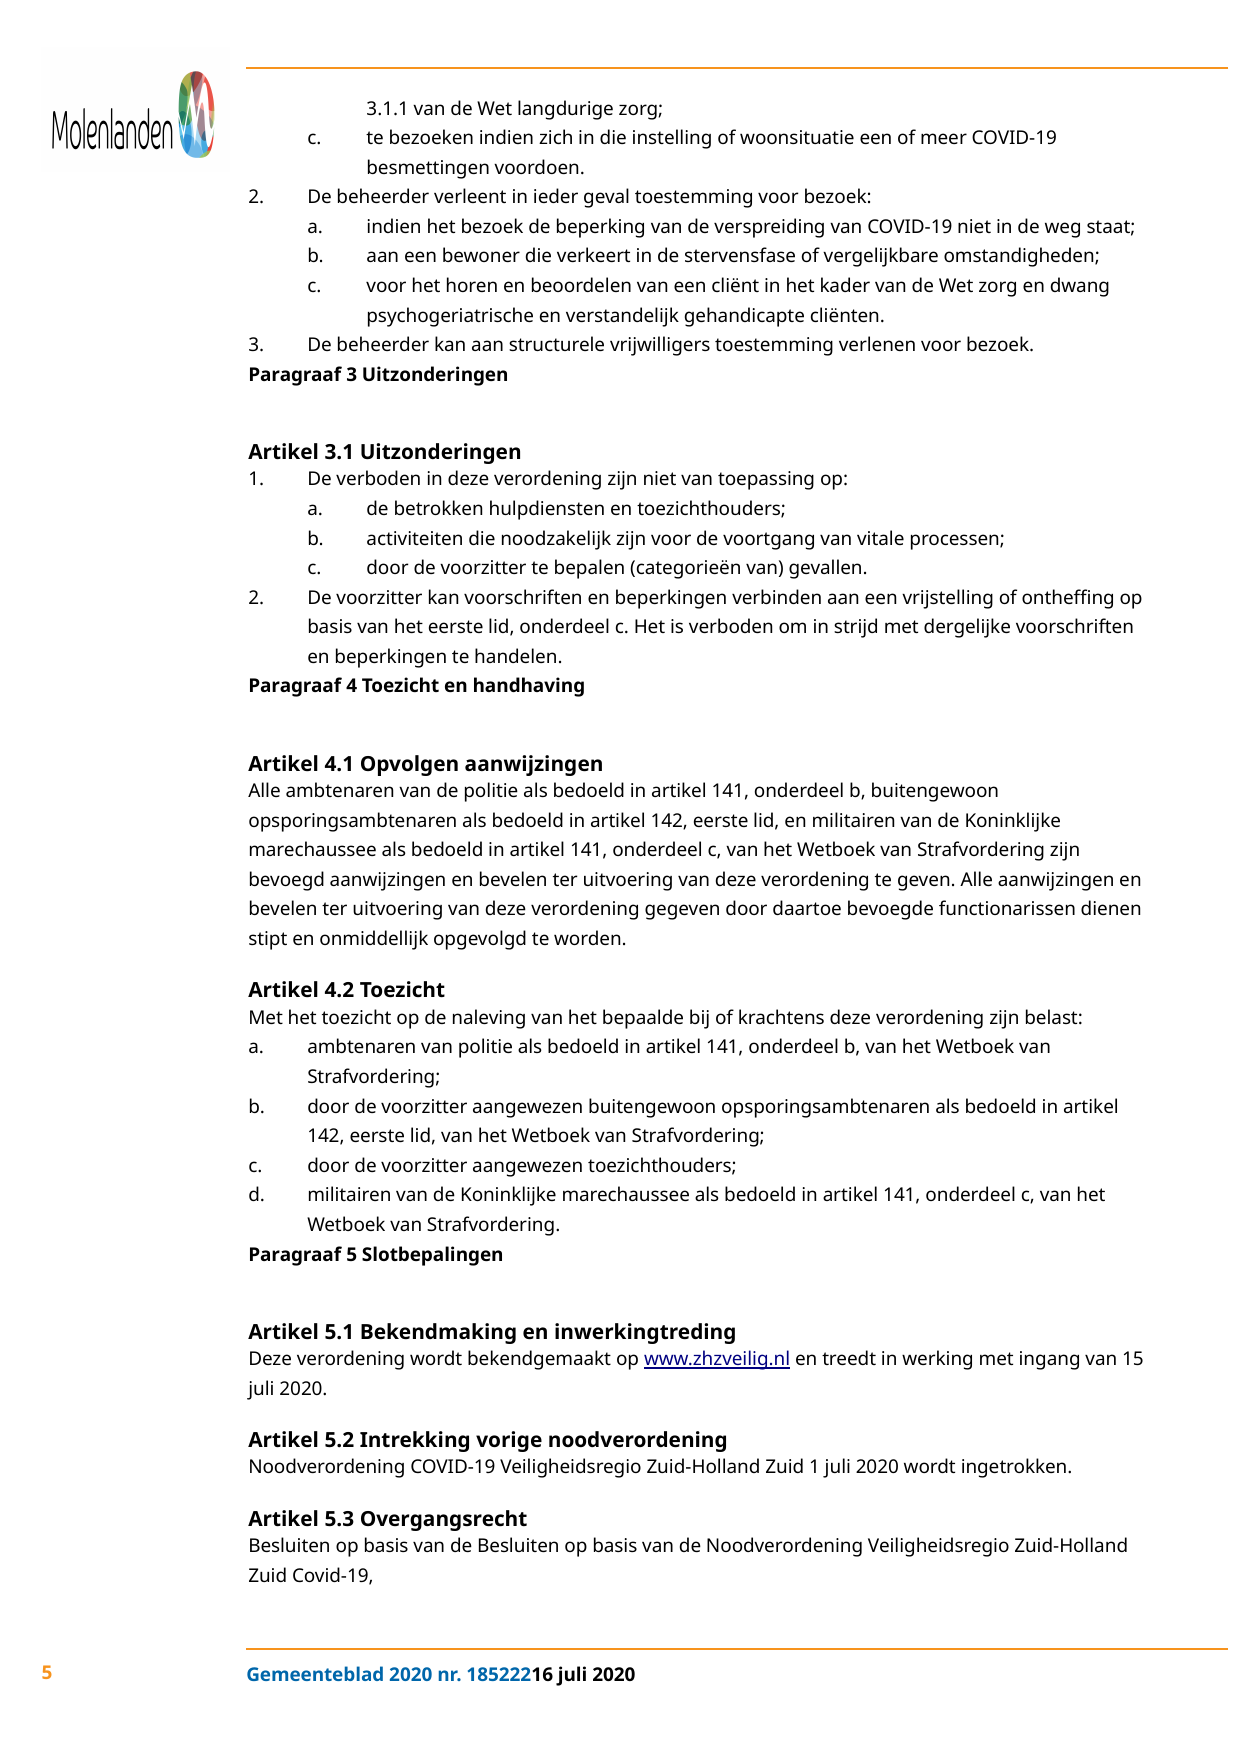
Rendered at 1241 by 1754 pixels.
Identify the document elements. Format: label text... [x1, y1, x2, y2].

list 3.1.1 van de Wet langdurige zorg; [307, 95, 1152, 121]
text Deze verordening wordt bekendgemaakt op www.zhzveilig.nl en treedt in werking met ingang van 15 juli 2020. [248, 1345, 1152, 1401]
text Artikel 5.3 Overgangsrecht [248, 1504, 1152, 1533]
list door de voorzitter te bepalen (categorieën van) gevallen. [307, 554, 1152, 580]
text Noodverordening COVID-19 Veiligheidsregio Zuid-Holland Zuid 1 juli 2020 wordt ingetrokken. [248, 1454, 1152, 1479]
text Paragraaf 5 Slotbepalingen [248, 1241, 1152, 1266]
list De voorzitter kan voorschriften en beperkingen verbinden aan een vrijstelling of ontheffing op basis van het eerste lid, onderdeel c. Het is verboden om in strijd met dergelijke voorschriften en beperkingen te handelen. [248, 584, 1152, 669]
text Met het toezicht op de naleving van het bepaalde bij of krachtens deze verordening zijn belast: [248, 1004, 1152, 1030]
list te bezoeken indien zich in die instelling of woonsituatie een of meer COVID-19 besmettingen voordoen. [307, 124, 1152, 180]
text Artikel 4.2 Toezicht [248, 976, 1152, 1004]
list ambtenaren van politie als bedoeld in artikel 141, onderdeel b, van het Wetboek van Strafvordering; [248, 1034, 1152, 1089]
list indien het bezoek de beperking van de verspreiding van COVID-19 niet in de weg staat; [307, 213, 1152, 239]
list aan een bewoner die verkeert in de stervensfase of vergelijkbare omstandigheden; [307, 243, 1152, 268]
text Alle ambtenaren van de politie als bedoeld in artikel 141, onderdeel b, buitengewoon opsporingsambtenaren als bedoeld in artikel 142, eerste lid, en militairen van de Koninklijke marechaussee als bedoeld in artikel 141, onderdeel c, van het Wetboek van Strafvordering zijn bevoegd aanwijzingen en bevelen ter uitvoering van deze verordening te geven. Alle aanwijzingen en bevelen ter uitvoering van deze verordening gegeven door daartoe bevoegde functionarissen dienen stipt en onmiddellijk opgevolgd te worden. [248, 777, 1152, 951]
list voor het horen en beoordelen van een cliënt in het kader van de Wet zorg en dwang psychogeriatrische en verstandelijk gehandicapte cliënten. [307, 272, 1152, 328]
list activiteiten die noodzakelijk zijn voor de voortgang van vitale processen; [307, 525, 1152, 551]
picture [41, 47, 231, 172]
list militairen van de Koninklijke marechaussee als bedoeld in artikel 141, onderdeel c, van het Wetboek van Strafvordering. [248, 1182, 1152, 1237]
text Artikel 3.1 Uitzonderingen [248, 437, 1152, 466]
list de betrokken hulpdiensten en toezichthouders; [307, 495, 1152, 521]
list De verboden in deze verordening zijn niet van toepassing op: [248, 466, 1152, 491]
text Paragraaf 3 Uitzonderingen [248, 361, 1152, 387]
text Besluiten op basis van de Besluiten op basis van de Noodverordening Veiligheidsregio Zuid-Holland Zuid Covid-19, [248, 1533, 1152, 1588]
list door de voorzitter aangewezen toezichthouders; [248, 1152, 1152, 1178]
list De beheerder kan aan structurele vrijwilligers toestemming verlenen voor bezoek. [248, 331, 1152, 357]
list De beheerder verleent in ieder geval toestemming voor bezoek: [248, 183, 1152, 209]
text Artikel 4.1 Opvolgen aanwijzingen [248, 749, 1152, 777]
text Paragraaf 4 Toezicht en handhaving [248, 673, 1152, 698]
text Artikel 5.1 Bekendmaking en inwerkingtreding [248, 1317, 1152, 1345]
list door de voorzitter aangewezen buitengewoon opsporingsambtenaren als bedoeld in artikel 142, eerste lid, van het Wetboek van Strafvordering; [248, 1093, 1152, 1148]
text Artikel 5.2 Intrekking vorige noodverordening [248, 1425, 1152, 1454]
